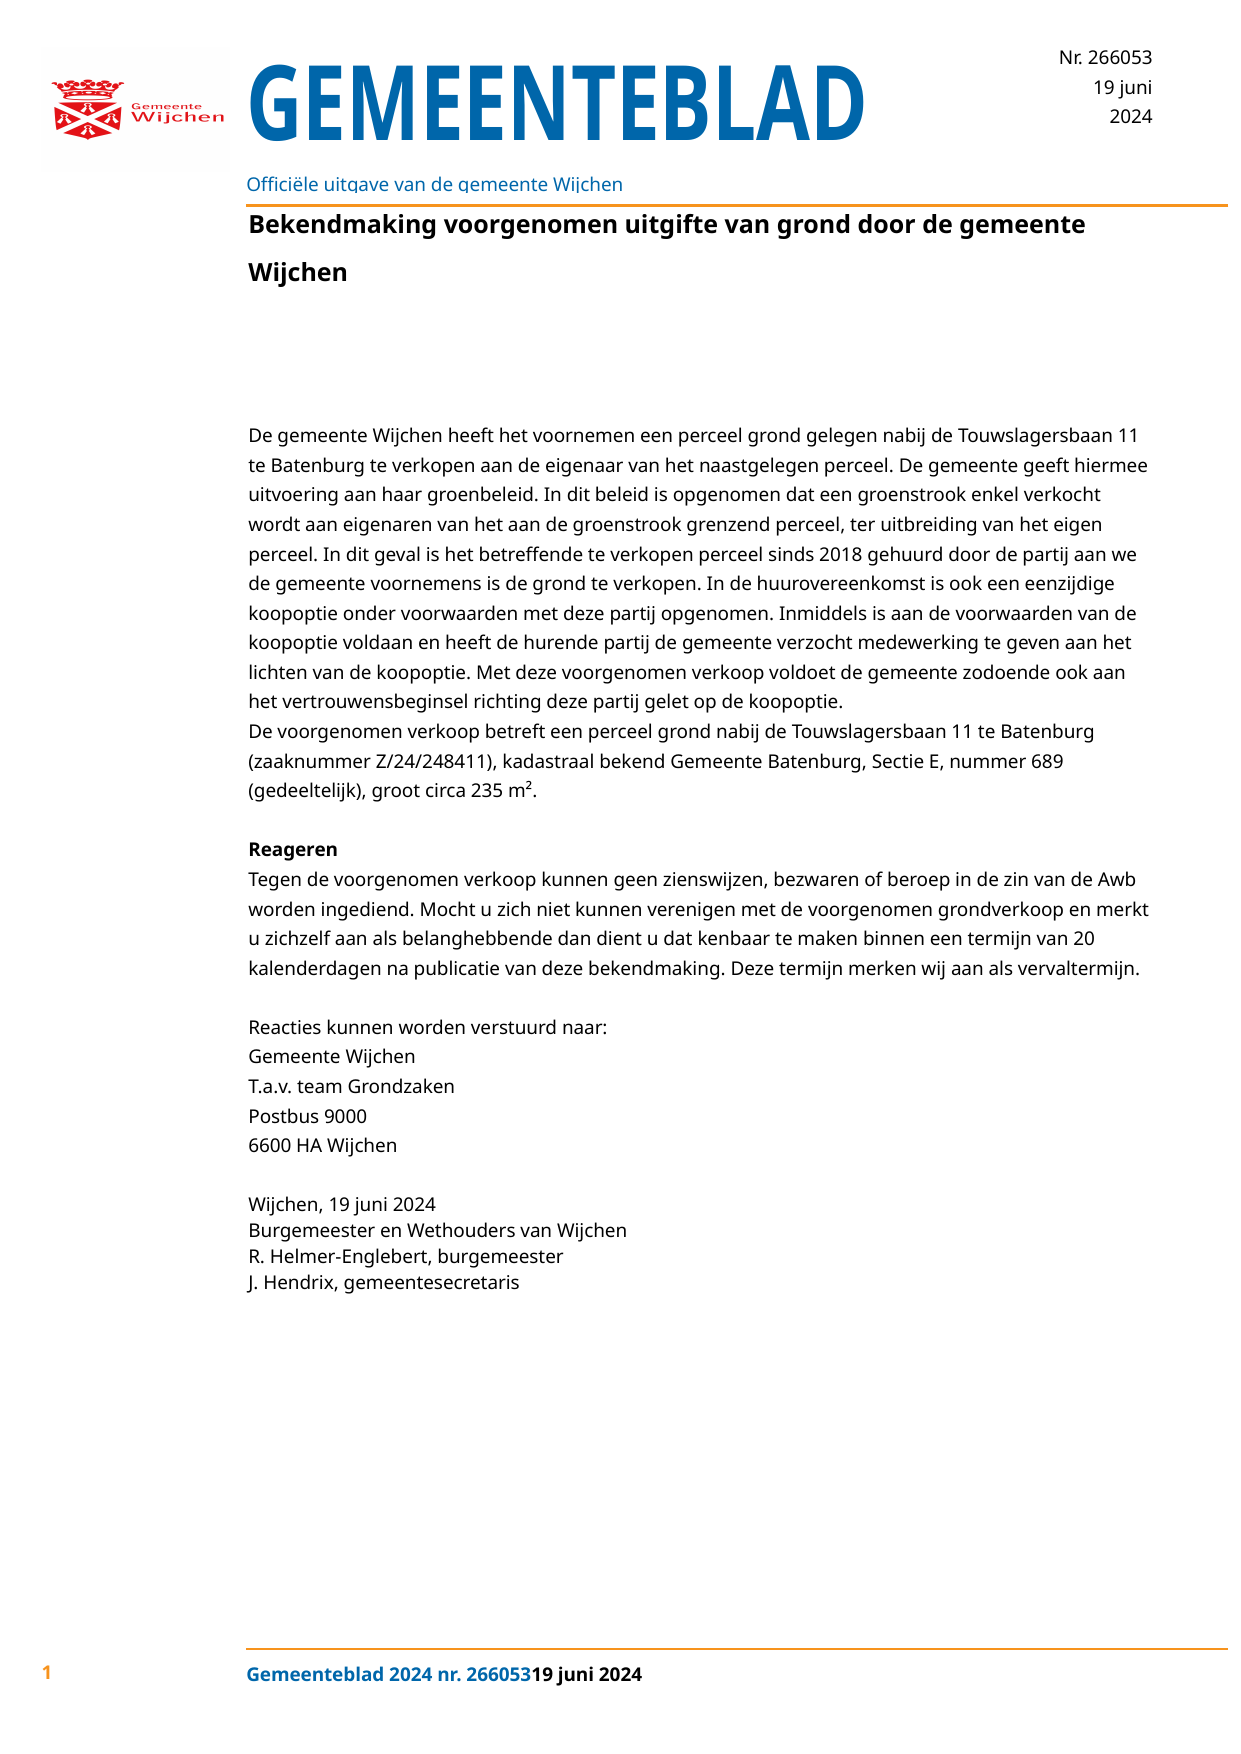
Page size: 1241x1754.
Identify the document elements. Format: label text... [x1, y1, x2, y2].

text 6600 HA Wijchen [248, 1132, 1152, 1158]
text Tegen de voorgenomen verkoop kunnen geen zienswijzen, bezwaren of beroep in de zin van de Awb worden ingediend. Mocht u zich niet kunnen verenigen met de voorgenomen grondverkoop en merkt u zichzelf aan als belanghebbende dan dient u dat kenbaar te maken binnen een termijn van 20 kalenderdagen na publicatie van deze bekendmaking. Deze termijn merken wij aan als vervaltermijn. [248, 866, 1152, 981]
text De gemeente Wijchen heeft het voornemen een perceel grond gelegen nabij de Touwslagersbaan 11 te Batenburg te verkopen aan de eigenaar van het naastgelegen perceel. De gemeente geeft hiermee uitvoering aan haar groenbeleid. In dit beleid is opgenomen dat een groenstrook enkel verkocht wordt aan eigenaren van het aan de groenstrook grenzend perceel, ter uitbreiding van het eigen perceel. In dit geval is het betreffende te verkopen perceel sinds 2018 gehuurd door de partij aan we de gemeente voornemens is de grond te verkopen. In de huurovereenkomst is ook een eenzijdige koopoptie onder voorwaarden met deze partij opgenomen. Inmiddels is aan de voorwaarden van de koopoptie voldaan en heeft de hurende partij de gemeente verzocht medewerking te geven aan het lichten van de koopoptie. Met deze voorgenomen verkoop voldoet de gemeente zodoende ook aan het vertrouwensbeginsel richting deze partij gelet op de koopoptie. [248, 422, 1152, 714]
text T.a.v. team Grondzaken [248, 1073, 1152, 1099]
text Wijchen, 19 juni 2024 [248, 1192, 1152, 1217]
text De voorgenomen verkoop betreft een perceel grond nabij de Touwslagersbaan 11 te Batenburg (zaaknummer Z/24/248411), kadastraal bekend Gemeente Batenburg, Sectie E, nummer 689 (gedeeltelijk), groot circa 235 m². [248, 718, 1152, 803]
text Postbus 9000 [248, 1103, 1152, 1129]
text Reacties kunnen worden verstuurd naar: [248, 1014, 1152, 1040]
text J. Hendrix, gemeentesecretaris [248, 1269, 1152, 1294]
text Reageren [248, 837, 1152, 862]
text Gemeente Wijchen [248, 1044, 1152, 1069]
text Bekendmaking voorgenomen uitgifte van grond door de gemeente Wijchen [248, 207, 1152, 288]
picture [41, 47, 231, 172]
text R. Helmer-Englebert, burgemeester [248, 1243, 1152, 1269]
text Burgemeester en Wethouders van Wijchen [248, 1217, 1152, 1243]
